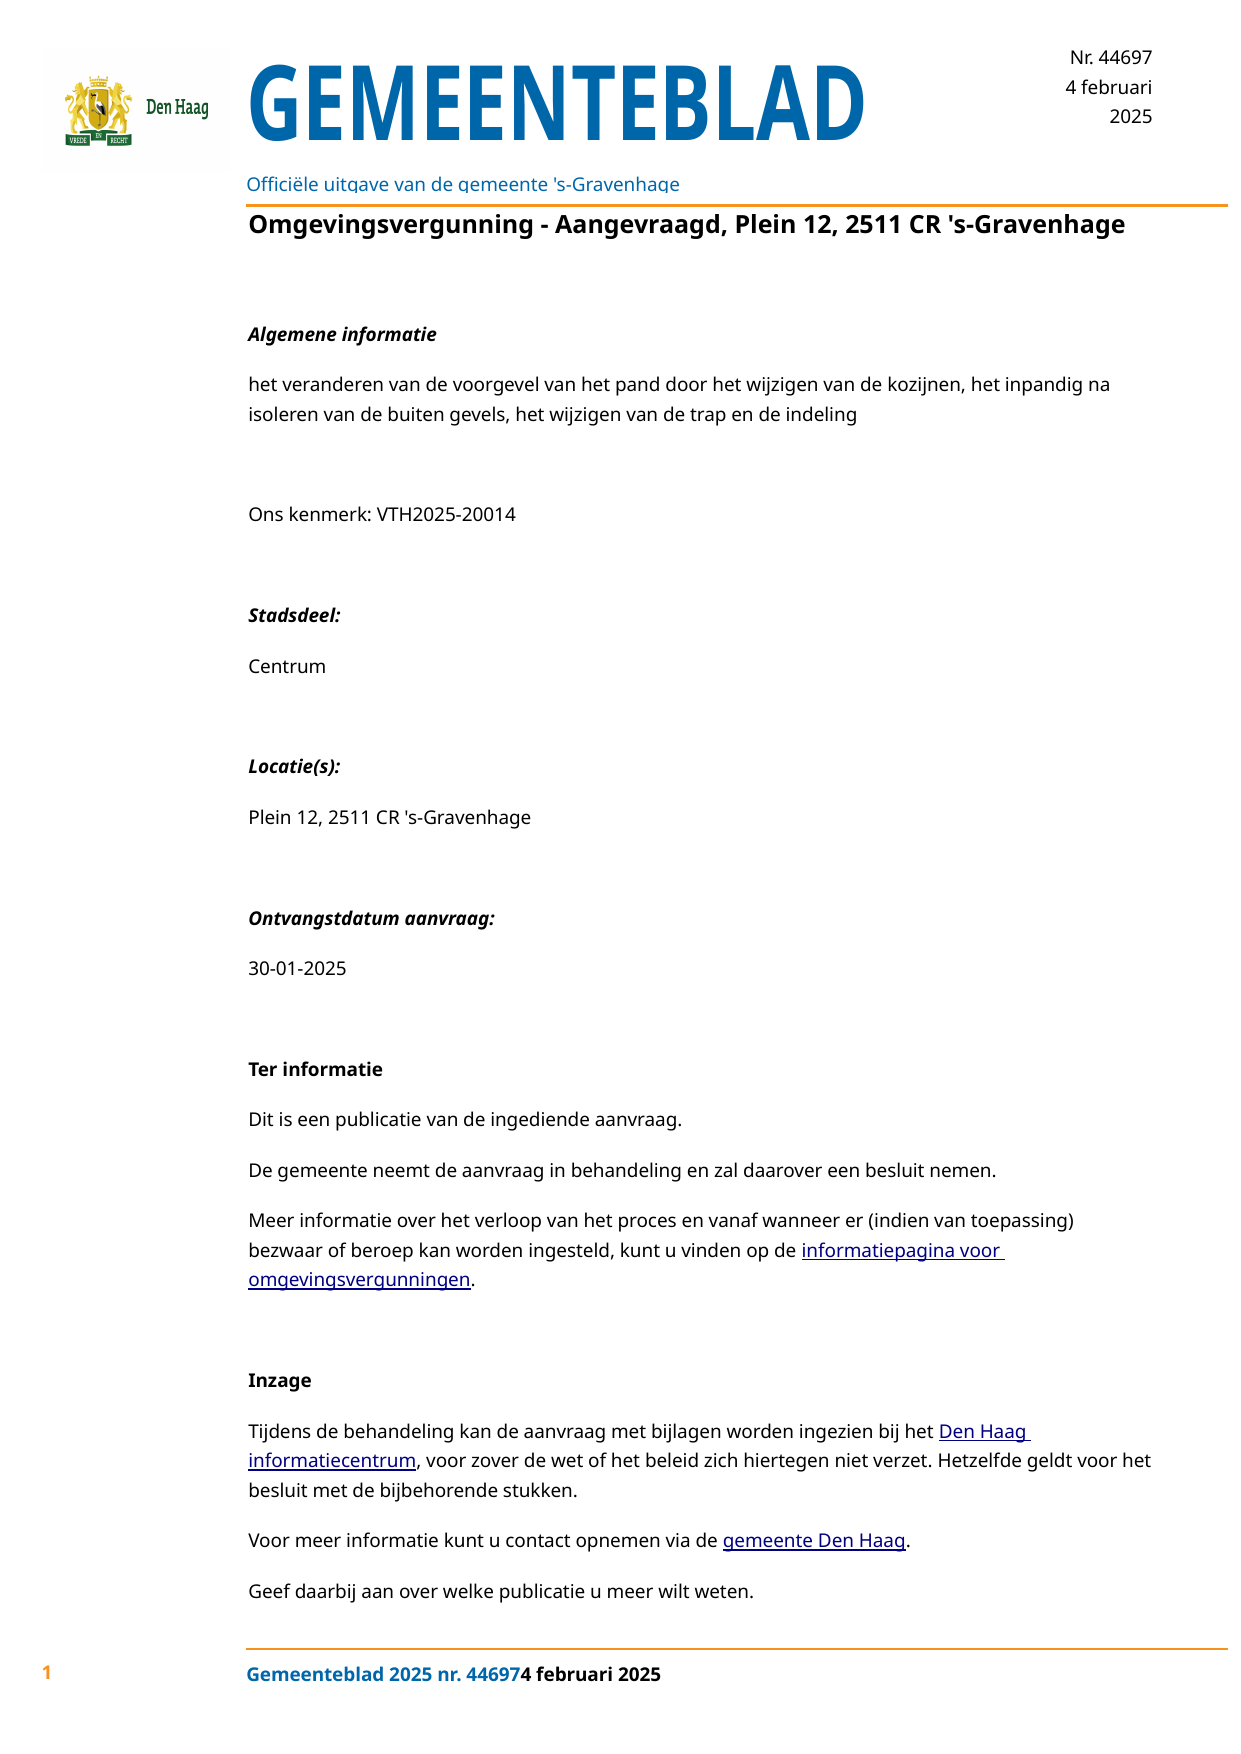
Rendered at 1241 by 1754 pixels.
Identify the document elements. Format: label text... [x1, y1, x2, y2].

text Ter informatie [248, 1056, 1152, 1082]
text Locatie(s): [248, 754, 1152, 779]
text Omgevingsvergunning - Aangevraagd, Plein 12, 2511 CR 's-Gravenhage [248, 207, 1152, 241]
picture [41, 47, 231, 172]
text Tijdens de behandeling kan de aanvraag met bijlagen worden ingezien bij het Den Haag informatiecentrum, voor zover de wet of het beleid zich hiertegen niet verzet. Hetzelfde geldt voor het besluit met de bijbehorende stukken. [248, 1418, 1152, 1503]
text Stadsdeel: [248, 602, 1152, 628]
text Meer informatie over het verloop van het proces en vanaf wanneer er (indien van toepassing) bezwaar of beroep kan worden ingesteld, kunt u vinden op de informatiepagina voor omgevingsvergunningen. [248, 1207, 1152, 1292]
text Voor meer informatie kunt u contact opnemen via de gemeente Den Haag. [248, 1527, 1152, 1553]
text Ontvangstdatum aanvraag: [248, 905, 1152, 931]
text Ons kenmerk: VTH2025-20014 [248, 502, 1152, 527]
text De gemeente neemt de aanvraag in behandeling en zal daarover een besluit nemen. [248, 1157, 1152, 1183]
text het veranderen van de voorgevel van het pand door het wijzigen van de kozijnen, het inpandig na isoleren van de buiten gevels, het wijzigen van de trap en de indeling [248, 371, 1152, 426]
text Inzage [248, 1367, 1152, 1393]
text Plein 12, 2511 CR 's-Gravenhage [248, 804, 1152, 830]
text Centrum [248, 653, 1152, 678]
text Geef daarbij aan over welke publicatie u meer wilt weten. [248, 1578, 1152, 1603]
text 30-01-2025 [248, 955, 1152, 981]
text Algemene informatie [248, 321, 1152, 346]
text Dit is een publicatie van de ingediende aanvraag. [248, 1107, 1152, 1132]
